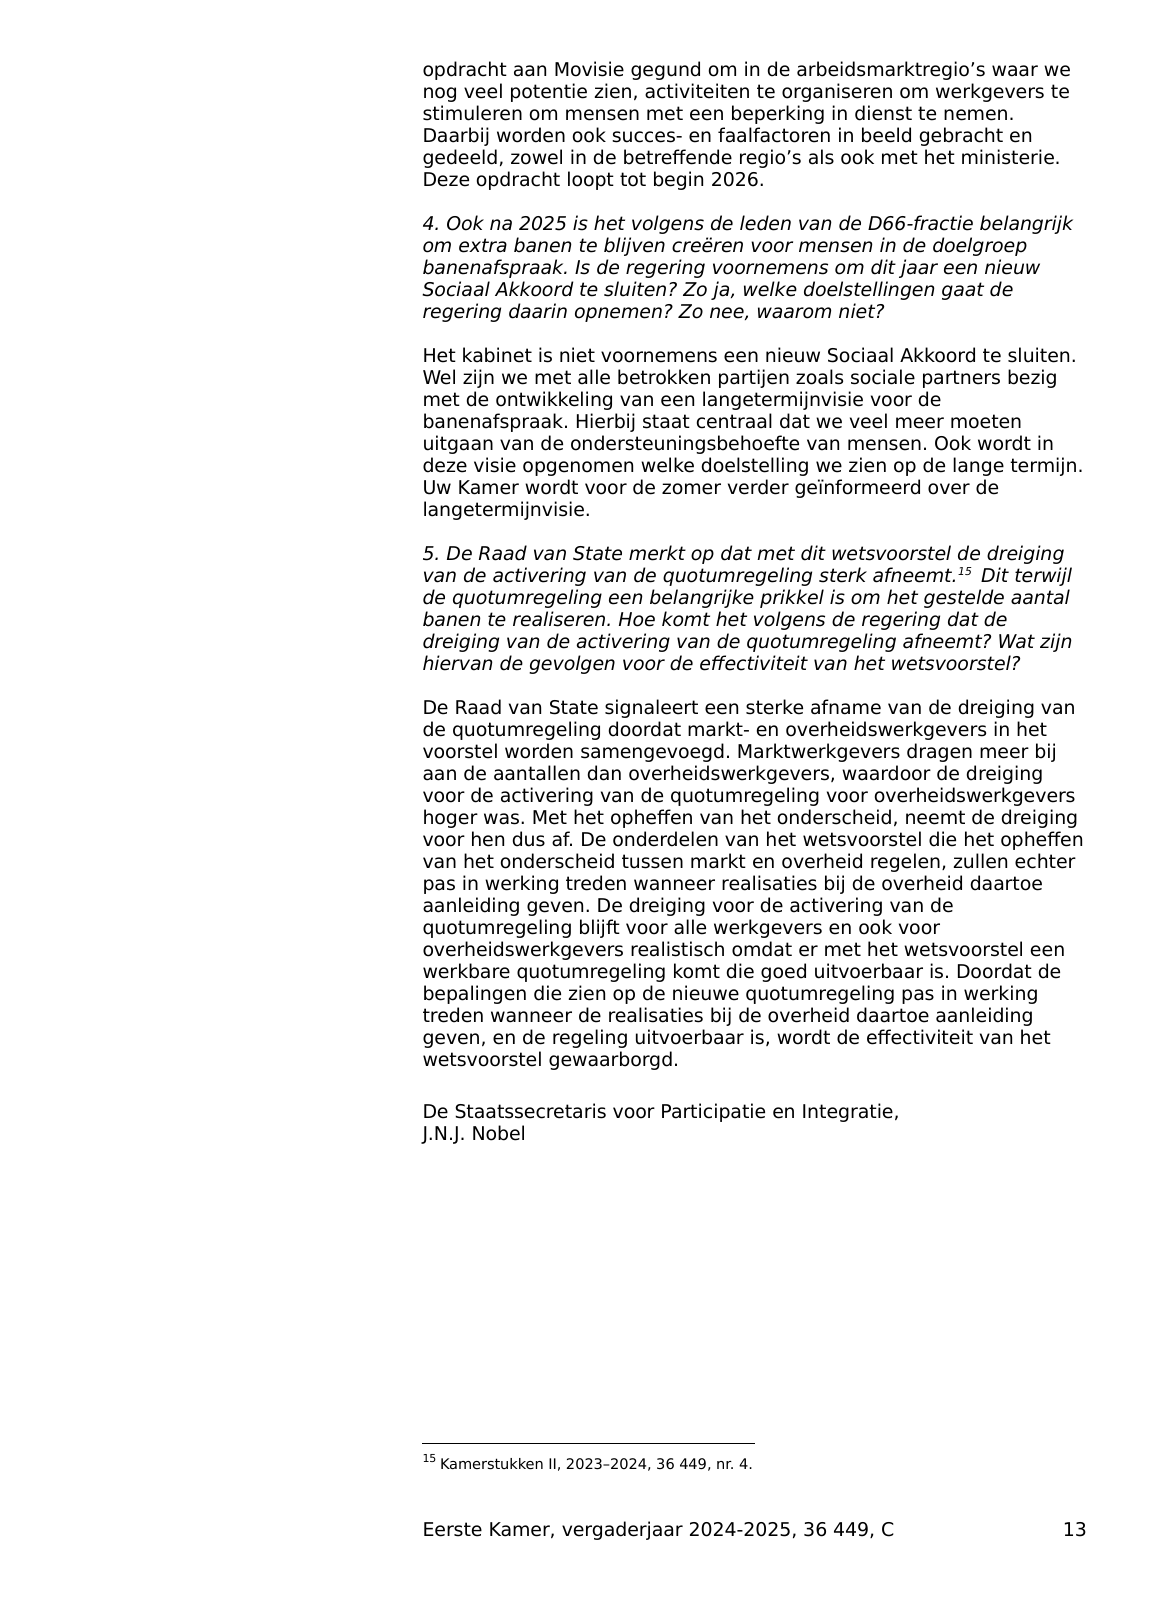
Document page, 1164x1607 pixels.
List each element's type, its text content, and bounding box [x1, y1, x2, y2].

text 4. Ook na 2025 is het volgens de leden van de D66-fractie belangrijk om extra banen te blijven creëren voor mensen in de doelgroep banenafspraak. Is de regering voornemens om dit jaar een nieuw Sociaal Akkoord te sluiten? Zo ja, welke doelstellingen gaat de regering daarin opnemen? Zo nee, waarom niet? [422, 213, 1087, 323]
text 5. De Raad van State merkt op dat met dit wetsvoorstel de dreiging van de activering van de quotumregeling sterk afneemt. Dit terwijl de quotumregeling een belangrijke prikkel is om het gestelde aantal banen te realiseren. Hoe komt het volgens de regering dat de dreiging van de activering van de quotumregeling afneemt? Wat zijn hiervan de gevolgen voor de effectiviteit van het wetsvoorstel? [422, 543, 1087, 675]
text opdracht aan Movisie gegund om in de arbeidsmarktregio’s waar we nog veel potentie zien, activiteiten te organiseren om werkgevers te stimuleren om mensen met een beperking in dienst te nemen. Daarbij worden ook succes- en faalfactoren in beeld gebracht en gedeeld, zowel in de betreffende regio’s als ook met het ministerie. Deze opdracht loopt tot begin 2026. [422, 59, 1087, 191]
text Het kabinet is niet voornemens een nieuw Sociaal Akkoord te sluiten. Wel zijn we met alle betrokken partijen zoals sociale partners bezig met de ontwikkeling van een langetermijnvisie voor de banenafspraak. Hierbij staat centraal dat we veel meer moeten uitgaan van de ondersteuningsbehoefte van mensen. Ook wordt in deze visie opgenomen welke doelstelling we zien op de lange termijn. Uw Kamer wordt voor de zomer verder geïnformeerd over de langetermijnvisie. [422, 345, 1087, 521]
text De Staatssecretaris voor Participatie en Integratie, J.N.J. Nobel [422, 1101, 1087, 1145]
text Kamerstukken II, 2023–2024, 36 449, nr. 4. [422, 1452, 1087, 1474]
text De Raad van State signaleert een sterke afname van de dreiging van de quotumregeling doordat markt- en overheidswerkgevers in het voorstel worden samengevoegd. Marktwerkgevers dragen meer bij aan de aantallen dan overheidswerkgevers, waardoor de dreiging voor de activering van de quotumregeling voor overheidswerkgevers hoger was. Met het opheffen van het onderscheid, neemt de dreiging voor hen dus af. De onderdelen van het wetsvoorstel die het opheffen van het onderscheid tussen markt en overheid regelen, zullen echter pas in werking treden wanneer realisaties bij de overheid daartoe aanleiding geven. De dreiging voor de activering van de quotumregeling blijft voor alle werkgevers en ook voor overheidswerkgevers realistisch omdat er met het wetsvoorstel een werkbare quotumregeling komt die goed uitvoerbaar is. Doordat de bepalingen die zien op de nieuwe quotumregeling pas in werking treden wanneer de realisaties bij de overheid daartoe aanleiding geven, en de regeling uitvoerbaar is, wordt de effectiviteit van het wetsvoorstel gewaarborgd. [422, 697, 1087, 1071]
